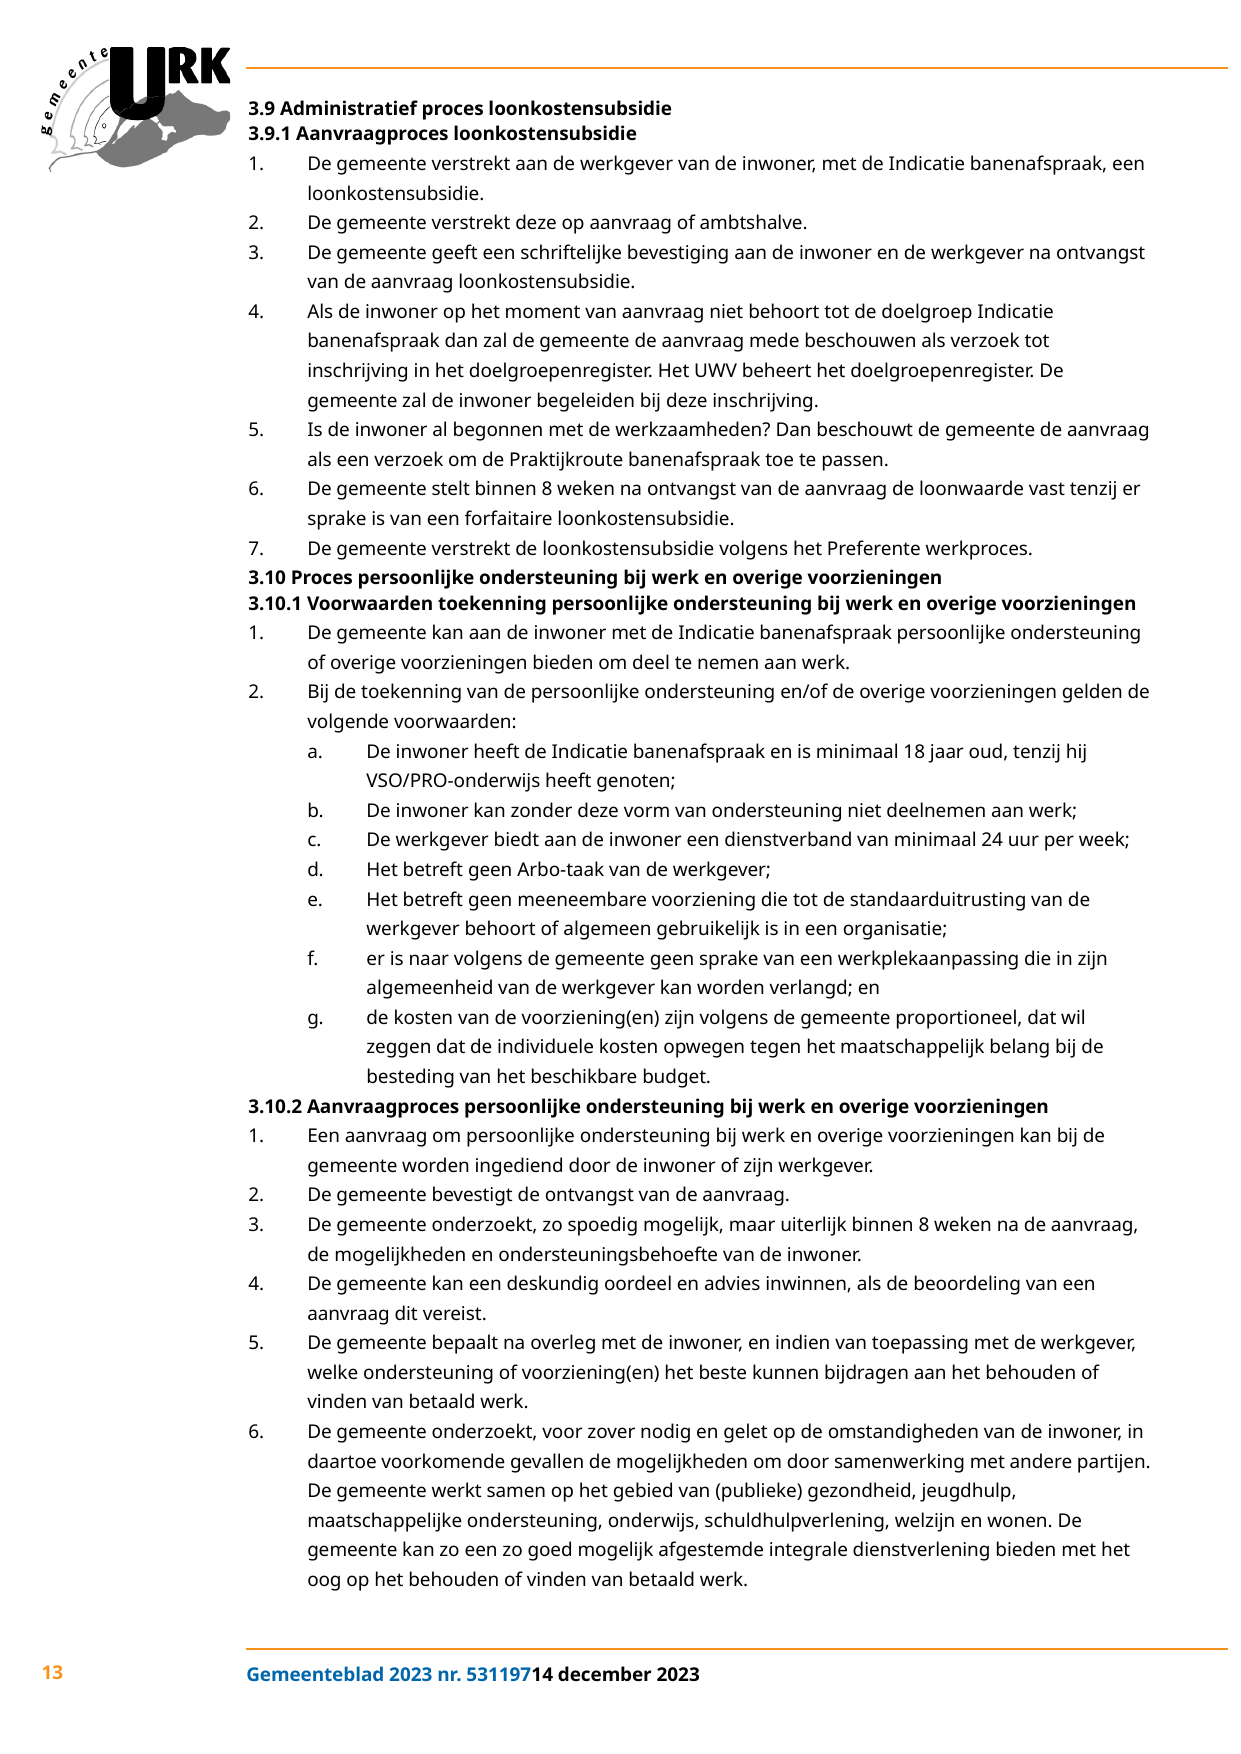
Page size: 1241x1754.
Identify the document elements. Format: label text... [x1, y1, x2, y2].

list De gemeente verstrekt aan de werkgever van de inwoner, met de Indicatie banenafspraak, een loonkostensubsidie. [248, 150, 1152, 205]
list De gemeente geeft een schriftelijke bevestiging aan de inwoner en de werkgever na ontvangst van de aanvraag loonkostensubsidie. [248, 239, 1152, 294]
list De inwoner heeft de Indicatie banenafspraak en is minimaal 18 jaar oud, tenzij hij VSO/PRO-onderwijs heeft genoten; [307, 738, 1152, 793]
list De gemeente verstrekt de loonkostensubsidie volgens het Preferente werkproces. [248, 535, 1152, 560]
list De gemeente verstrekt deze op aanvraag of ambtshalve. [248, 209, 1152, 235]
text 3.10.1 Voorwaarden toekenning persoonlijke ondersteuning bij werk en overige voorzieningen [248, 590, 1152, 616]
list er is naar volgens de gemeente geen sprake van een werkplekaanpassing die in zijn algemeenheid van de werkgever kan worden verlangd; en [307, 945, 1152, 1000]
list De gemeente onderzoekt, zo spoedig mogelijk, maar uiterlijk binnen 8 weken na de aanvraag, de mogelijkheden en ondersteuningsbehoefte van de inwoner. [248, 1211, 1152, 1267]
list Is de inwoner al begonnen met de werkzaamheden? Dan beschouwt de gemeente de aanvraag als een verzoek om de Praktijkroute banenafspraak toe te passen. [248, 416, 1152, 472]
list De gemeente stelt binnen 8 weken na ontvangst van de aanvraag de loonwaarde vast tenzij er sprake is van een forfaitaire loonkostensubsidie. [248, 476, 1152, 531]
list de kosten van de voorziening(en) zijn volgens de gemeente proportioneel, dat wil zeggen dat de individuele kosten opwegen tegen het maatschappelijk belang bij de besteding van het beschikbare budget. [307, 1004, 1152, 1089]
list De gemeente kan een deskundig oordeel en advies inwinnen, als de beoordeling van een aanvraag dit vereist. [248, 1270, 1152, 1326]
list Bij de toekenning van de persoonlijke ondersteuning en/of de overige voorzieningen gelden de volgende voorwaarden: [248, 679, 1152, 734]
text 3.9 Administratief proces loonkostensubsidie [248, 95, 1152, 121]
list Een aanvraag om persoonlijke ondersteuning bij werk en overige voorzieningen kan bij de gemeente worden ingediend door de inwoner of zijn werkgever. [248, 1122, 1152, 1178]
list Het betreft geen Arbo-taak van de werkgever; [307, 856, 1152, 882]
text 3.10 Proces persoonlijke ondersteuning bij werk en overige voorzieningen [248, 564, 1152, 590]
list De gemeente kan aan de inwoner met de Indicatie banenafspraak persoonlijke ondersteuning of overige voorzieningen bieden om deel te nemen aan werk. [248, 619, 1152, 675]
list De inwoner kan zonder deze vorm van ondersteuning niet deelnemen aan werk; [307, 797, 1152, 823]
text 3.9.1 Aanvraagproces loonkostensubsidie [248, 121, 1152, 146]
text 3.10.2 Aanvraagproces persoonlijke ondersteuning bij werk en overige voorzieningen [248, 1093, 1152, 1119]
picture [41, 47, 231, 172]
list De gemeente bepaalt na overleg met de inwoner, en indien van toepassing met de werkgever, welke ondersteuning of voorziening(en) het beste kunnen bijdragen aan het behouden of vinden van betaald werk. [248, 1329, 1152, 1414]
list De werkgever biedt aan de inwoner een dienstverband van minimaal 24 uur per week; [307, 827, 1152, 852]
list Als de inwoner op het moment van aanvraag niet behoort tot de doelgroep Indicatie banenafspraak dan zal de gemeente de aanvraag mede beschouwen als verzoek tot inschrijving in het doelgroepenregister. Het UWV beheert het doelgroepenregister. De gemeente zal de inwoner begeleiden bij deze inschrijving. [248, 298, 1152, 412]
list De gemeente onderzoekt, voor zover nodig en gelet op de omstandigheden van de inwoner, in daartoe voorkomende gevallen de mogelijkheden om door samenwerking met andere partijen. De gemeente werkt samen op het gebied van (publieke) gezondheid, jeugdhulp, maatschappelijke ondersteuning, onderwijs, schuldhulpverlening, welzijn en wonen. De gemeente kan zo een zo goed mogelijk afgestemde integrale dienstverlening bieden met het oog op het behouden of vinden van betaald werk. [248, 1418, 1152, 1592]
list Het betreft geen meeneembare voorziening die tot de standaarduitrusting van de werkgever behoort of algemeen gebruikelijk is in een organisatie; [307, 886, 1152, 941]
list De gemeente bevestigt de ontvangst van de aanvraag. [248, 1182, 1152, 1207]
